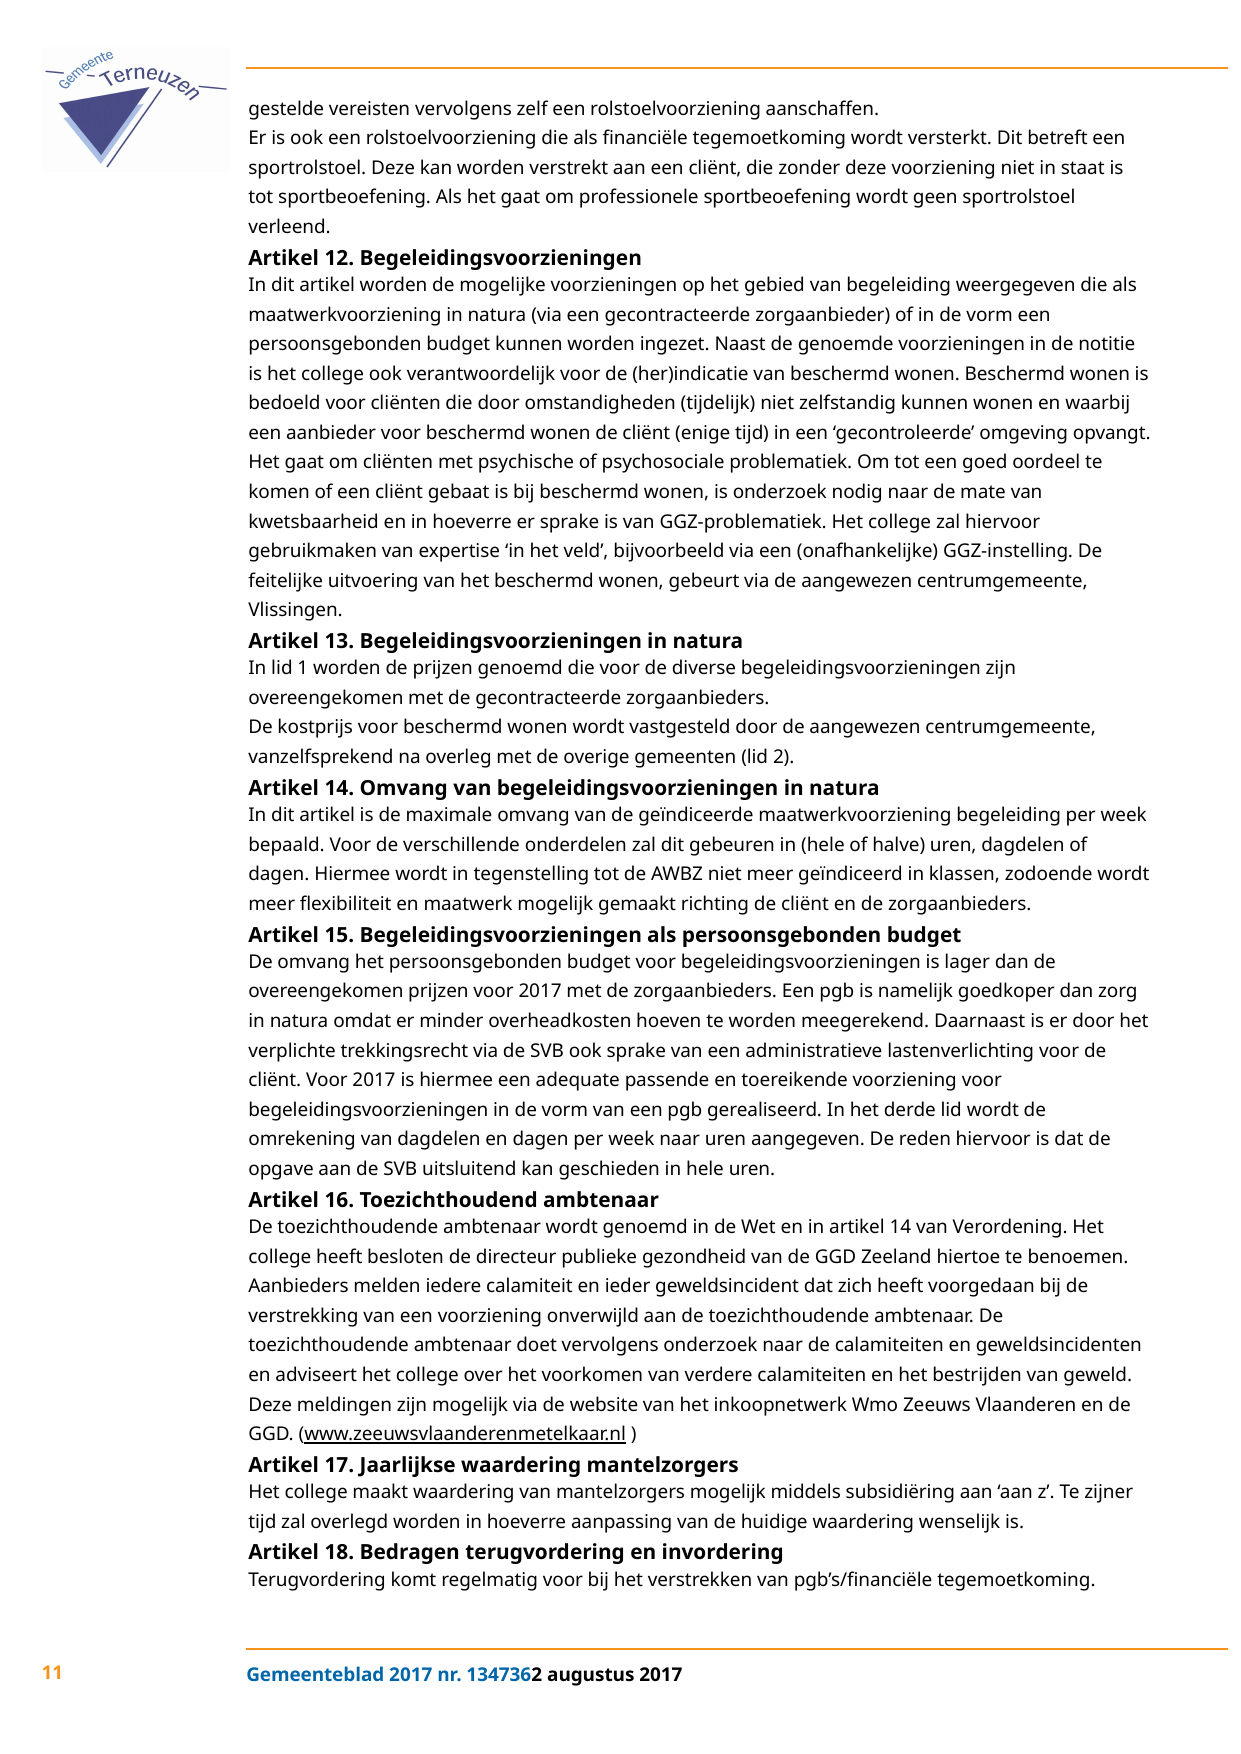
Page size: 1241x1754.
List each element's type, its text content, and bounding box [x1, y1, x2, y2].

text Artikel 15. Begeleidingsvoorzieningen als persoonsgebonden budget [248, 920, 1152, 948]
text In dit artikel worden de mogelijke voorzieningen op het gebied van begeleiding weergegeven die als maatwerkvoorziening in natura (via een gecontracteerde zorgaanbieder) of in de vorm een persoonsgebonden budget kunnen worden ingezet. Naast de genoemde voorzieningen in de notitie is het college ook verantwoordelijk voor de (her)indicatie van beschermd wonen. Beschermd wonen is bedoeld voor cliënten die door omstandigheden (tijdelijk) niet zelfstandig kunnen wonen en waarbij een aanbieder voor beschermd wonen de cliënt (enige tijd) in een ‘gecontroleerde’ omgeving opvangt. Het gaat om cliënten met psychische of psychosociale problematiek. Om tot een goed oordeel te komen of een cliënt gebaat is bij beschermd wonen, is onderzoek nodig naar de mate van kwetsbaarheid en in hoeverre er sprake is van GGZ-problematiek. Het college zal hiervoor gebruikmaken van expertise ‘in het veld’, bijvoorbeeld via een (onafhankelijke) GGZ-instelling. De feitelijke uitvoering van het beschermd wonen, gebeurt via de aangewezen centrumgemeente, Vlissingen. [248, 271, 1152, 622]
text In dit artikel is de maximale omvang van de geïndiceerde maatwerkvoorziening begeleiding per week bepaald. Voor de verschillende onderdelen zal dit gebeuren in (hele of halve) uren, dagdelen of dagen. Hiermee wordt in tegenstelling tot de AWBZ niet meer geïndiceerd in klassen, zodoende wordt meer flexibiliteit en maatwerk mogelijk gemaakt richting de cliënt en de zorgaanbieders. [248, 801, 1152, 916]
text De omvang het persoonsgebonden budget voor begeleidingsvoorzieningen is lager dan de overeengekomen prijzen voor 2017 met de zorgaanbieders. Een pgb is namelijk goedkoper dan zorg in natura omdat er minder overheadkosten hoeven te worden meegerekend. Daarnaast is er door het verplichte trekkingsrecht via de SVB ook sprake van een administratieve lastenverlichting voor de cliënt. Voor 2017 is hiermee een adequate passende en toereikende voorziening voor begeleidingsvoorzieningen in de vorm van een pgb gerealiseerd. In het derde lid wordt de omrekening van dagdelen en dagen per week naar uren aangegeven. De reden hiervoor is dat de opgave aan de SVB uitsluitend kan geschieden in hele uren. [248, 948, 1152, 1181]
text De kostprijs voor beschermd wonen wordt vastgesteld door de aangewezen centrumgemeente, vanzelfsprekend na overleg met de overige gemeenten (lid 2). [248, 714, 1152, 769]
text Artikel 17. Jaarlijkse waardering mantelzorgers [248, 1450, 1152, 1478]
text Terugvordering komt regelmatig voor bij het verstrekken van pgb’s/financiële tegemoetkoming. [248, 1566, 1152, 1592]
text Er is ook een rolstoelvoorziening die als financiële tegemoetkoming wordt versterkt. Dit betreft een sportrolstoel. Deze kan worden verstrekt aan een cliënt, die zonder deze voorziening niet in staat is tot sportbeoefening. Als het gaat om professionele sportbeoefening wordt geen sportrolstoel verleend. [248, 124, 1152, 239]
picture [41, 47, 231, 172]
text De toezichthoudende ambtenaar wordt genoemd in de Wet en in artikel 14 van Verordening. Het college heeft besloten de directeur publieke gezondheid van de GGD Zeeland hiertoe te benoemen. [248, 1213, 1152, 1268]
text Artikel 13. Begeleidingsvoorzieningen in natura [248, 626, 1152, 654]
text Artikel 18. Bedragen terugvordering en invordering [248, 1537, 1152, 1566]
text Artikel 12. Begeleidingsvoorzieningen [248, 243, 1152, 271]
text Aanbieders melden iedere calamiteit en ieder geweldsincident dat zich heeft voorgedaan bij de verstrekking van een voorziening onverwijld aan de toezichthoudende ambtenaar. De toezichthoudende ambtenaar doet vervolgens onderzoek naar de calamiteiten en geweldsincidenten en adviseert het college over het voorkomen van verdere calamiteiten en het bestrijden van geweld. Deze meldingen zijn mogelijk via de website van het inkoopnetwerk Wmo Zeeuws Vlaanderen en de GGD. (www.zeeuwsvlaanderenmetelkaar.nl ) [248, 1272, 1152, 1446]
text In lid 1 worden de prijzen genoemd die voor de diverse begeleidingsvoorzieningen zijn overeengekomen met de gecontracteerde zorgaanbieders. [248, 654, 1152, 710]
text Het college maakt waardering van mantelzorgers mogelijk middels subsidiëring aan ‘aan z’. Te zijner tijd zal overlegd worden in hoeverre aanpassing van de huidige waardering wenselijk is. [248, 1478, 1152, 1534]
text Artikel 16. Toezichthoudend ambtenaar [248, 1185, 1152, 1213]
text Artikel 14. Omvang van begeleidingsvoorzieningen in natura [248, 773, 1152, 801]
text gestelde vereisten vervolgens zelf een rolstoelvoorziening aanschaffen. [248, 95, 1152, 121]
